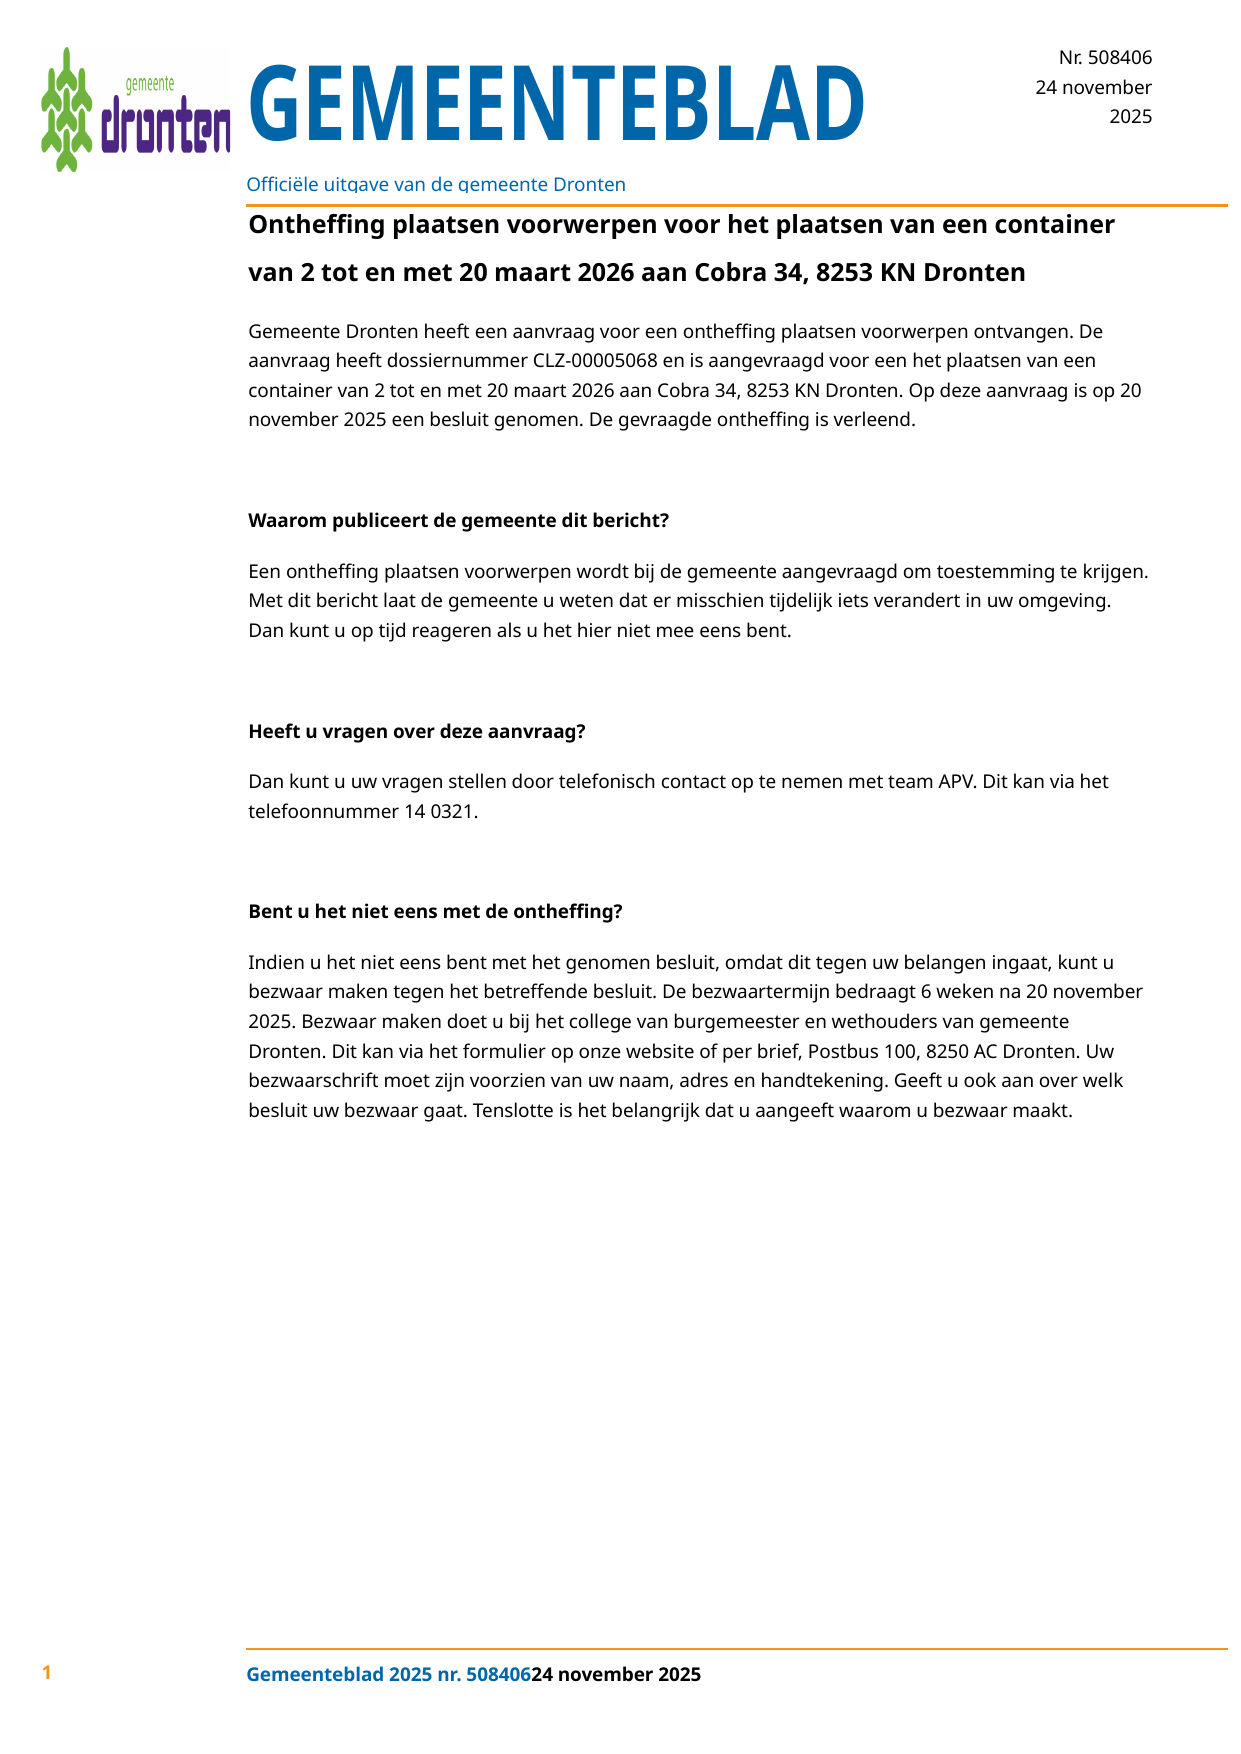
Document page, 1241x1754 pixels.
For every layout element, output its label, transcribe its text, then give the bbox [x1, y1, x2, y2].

text Ontheffing plaatsen voorwerpen voor het plaatsen van een container van 2 tot en met 20 maart 2026 aan Cobra 34, 8253 KN Dronten [248, 207, 1152, 288]
picture [41, 47, 231, 172]
text Indien u het niet eens bent met het genomen besluit, omdat dit tegen uw belangen ingaat, kunt u bezwaar maken tegen het betreffende besluit. De bezwaartermijn bedraagt 6 weken na 20 november 2025. Bezwaar maken doet u bij het college van burgemeester en wethouders van gemeente Dronten. Dit kan via het formulier op onze website of per brief, Postbus 100, 8250 AC Dronten. Uw bezwaarschrift moet zijn voorzien van uw naam, adres en handtekening. Geeft u ook aan over welk besluit uw bezwaar gaat. Tenslotte is het belangrijk dat u aangeeft waarom u bezwaar maakt. [248, 949, 1152, 1123]
text Een ontheffing plaatsen voorwerpen wordt bij de gemeente aangevraagd om toestemming te krijgen. Met dit bericht laat de gemeente u weten dat er misschien tijdelijk iets verandert in uw omgeving. Dan kunt u op tijd reageren als u het hier niet mee eens bent. [248, 558, 1152, 643]
text Dan kunt u uw vragen stellen door telefonisch contact op te nemen met team APV. Dit kan via het telefoonnummer 14 0321. [248, 768, 1152, 824]
text Bent u het niet eens met de ontheffing? [248, 899, 1152, 924]
text Heeft u vragen over deze aanvraag? [248, 718, 1152, 744]
text Waarom publiceert de gemeente dit bericht? [248, 507, 1152, 533]
text Gemeente Dronten heeft een aanvraag voor een ontheffing plaatsen voorwerpen ontvangen. De aanvraag heeft dossiernummer CLZ-00005068 en is aangevraagd voor een het plaatsen van een container van 2 tot en met 20 maart 2026 aan Cobra 34, 8253 KN Dronten. Op deze aanvraag is op 20 november 2025 een besluit genomen. De gevraagde ontheffing is verleend. [248, 318, 1152, 432]
